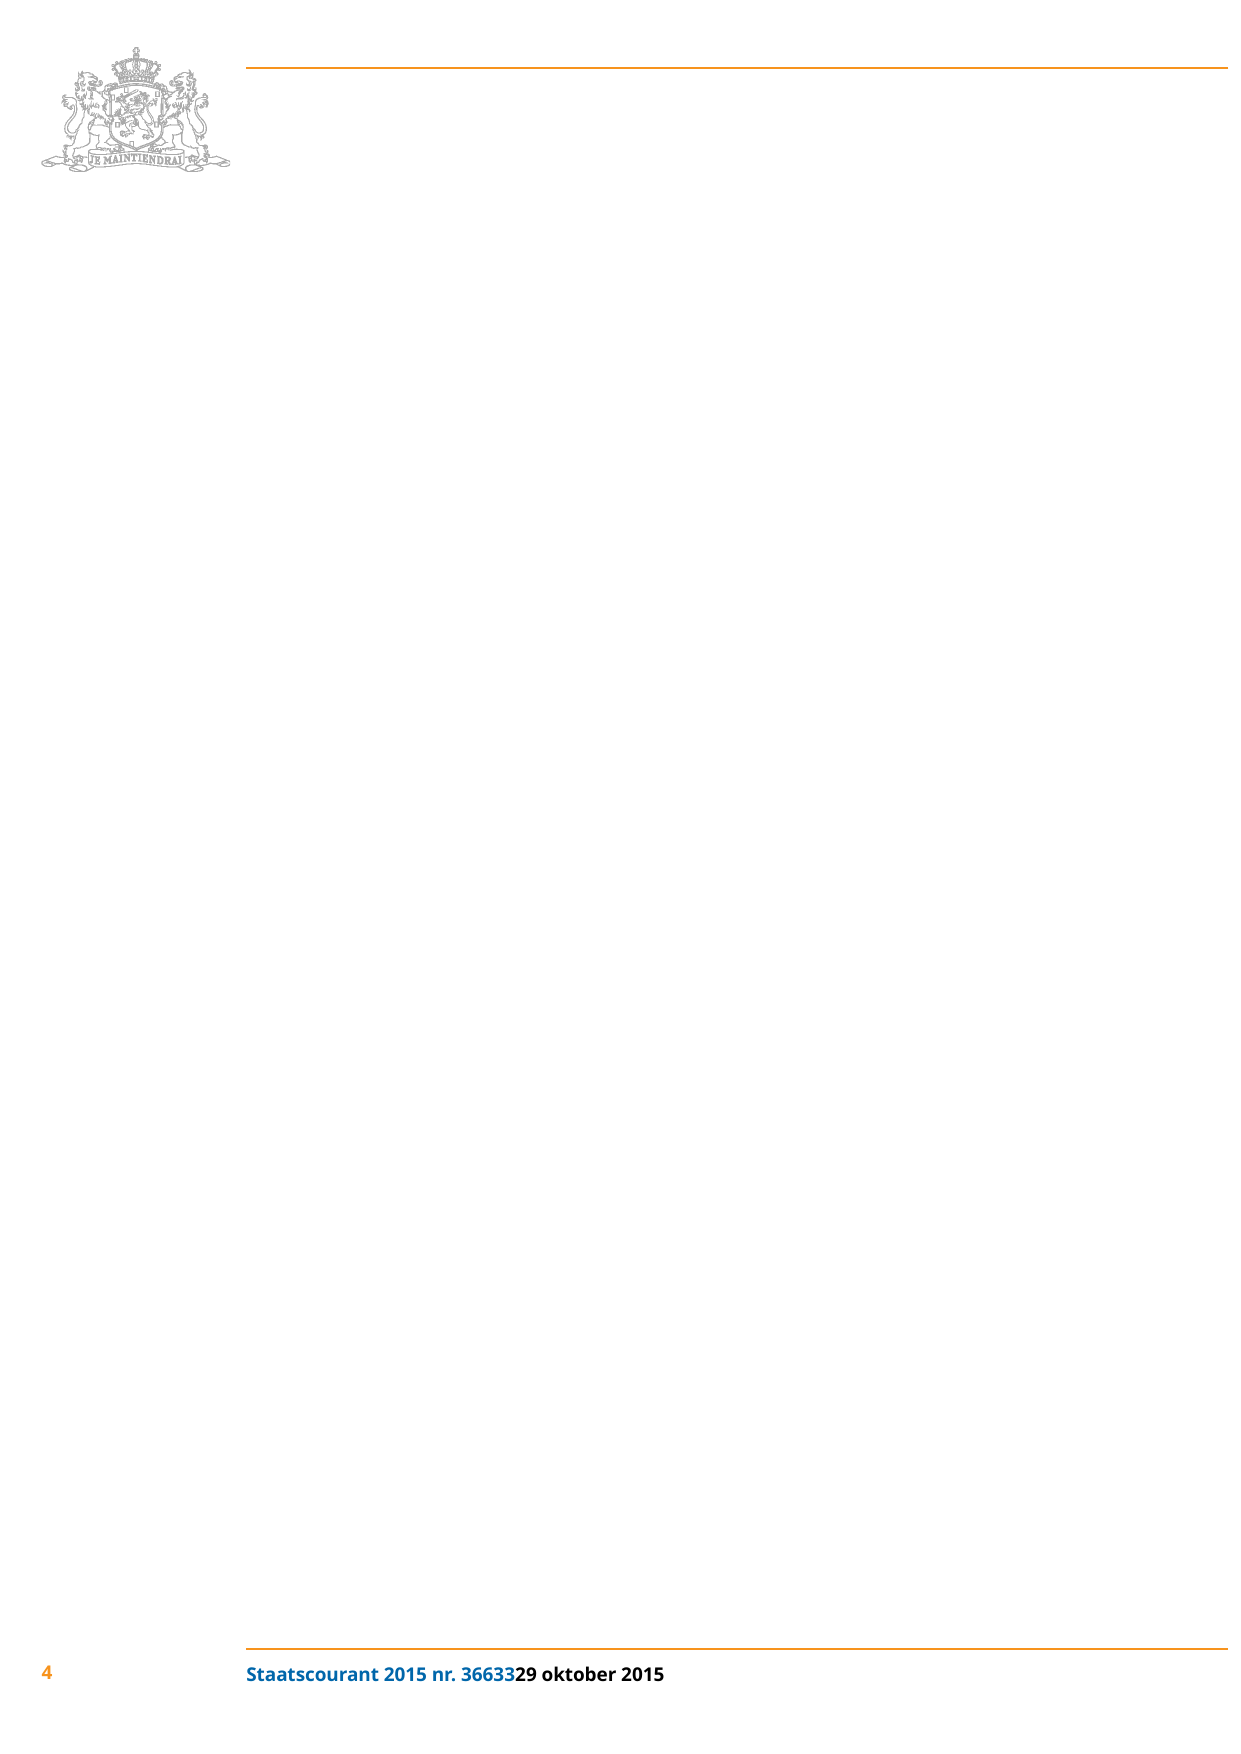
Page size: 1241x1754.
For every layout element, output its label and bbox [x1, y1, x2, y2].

picture [41, 47, 231, 172]
